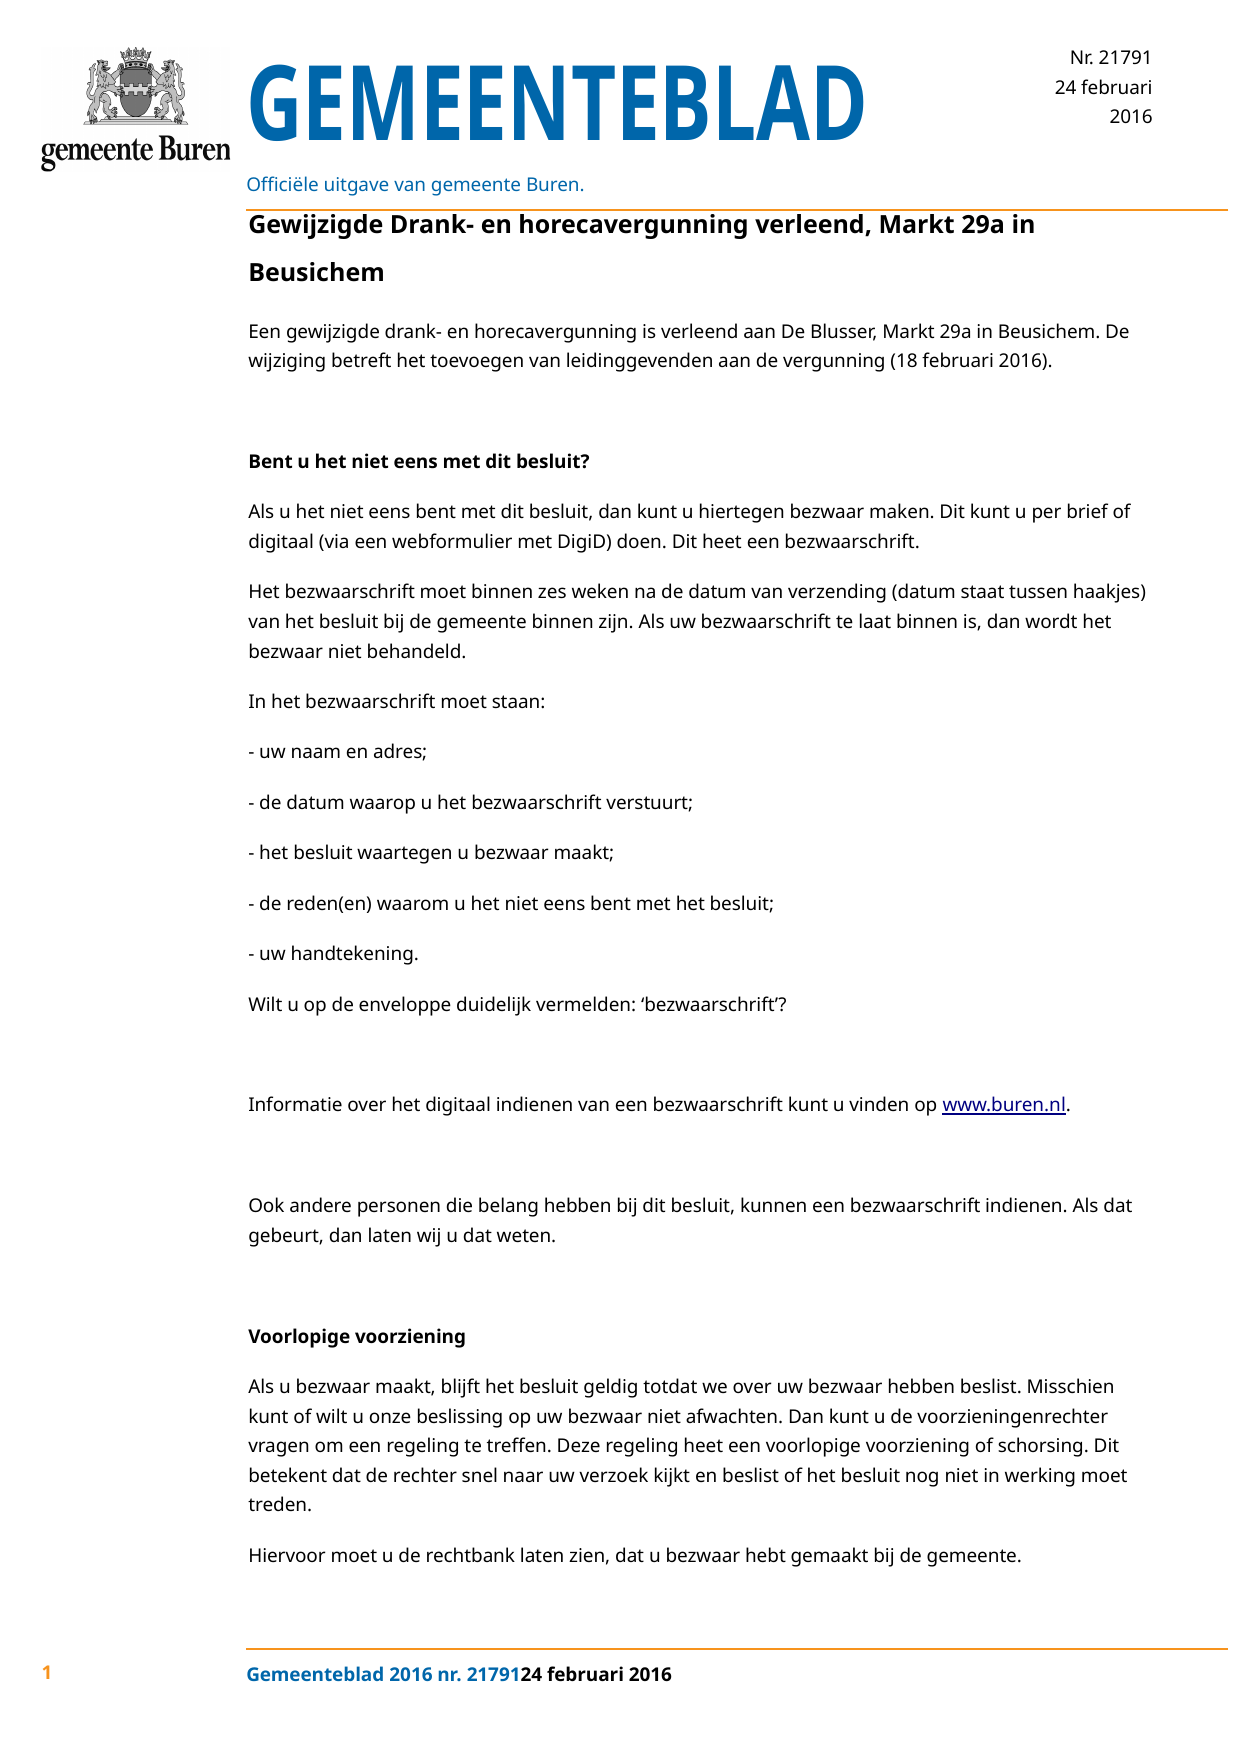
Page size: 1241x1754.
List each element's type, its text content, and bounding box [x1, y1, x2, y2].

text In het bezwaarschrift moet staan: [248, 688, 1152, 714]
text Wilt u op de enveloppe duidelijk vermelden: ‘bezwaarschrift’? [248, 991, 1152, 1017]
text Bent u het niet eens met dit besluit? [248, 448, 1152, 474]
picture [41, 47, 231, 172]
text Als u bezwaar maakt, blijft het besluit geldig totdat we over uw bezwaar hebben beslist. Misschien kunt of wilt u onze beslissing op uw bezwaar niet afwachten. Dan kunt u de voorzieningenrechter vragen om een regeling te treffen. Deze regeling heet een voorlopige voorziening of schorsing. Dit betekent dat de rechter snel naar uw verzoek kijkt en beslist of het besluit nog niet in werking moet treden. [248, 1373, 1152, 1517]
text Een gewijzigde drank- en horecavergunning is verleend aan De Blusser, Markt 29a in Beusichem. De wijziging betreft het toevoegen van leidinggevenden aan de vergunning (18 februari 2016). [248, 318, 1152, 373]
text Informatie over het digitaal indienen van een bezwaarschrift kunt u vinden op www.buren.nl. [248, 1092, 1152, 1117]
text - de datum waarop u het bezwaarschrift verstuurt; [248, 789, 1152, 815]
text Als u het niet eens bent met dit besluit, dan kunt u hiertegen bezwaar maken. Dit kunt u per brief of digitaal (via een webformulier met DigiD) doen. Dit heet een bezwaarschrift. [248, 499, 1152, 554]
text Gewijzigde Drank- en horecavergunning verleend, Markt 29a in Beusichem [248, 211, 1152, 288]
text Het bezwaarschrift moet binnen zes weken na de datum van verzending (datum staat tussen haakjes) van het besluit bij de gemeente binnen zijn. Als uw bezwaarschrift te laat binnen is, dan wordt het bezwaar niet behandeld. [248, 579, 1152, 664]
text Ook andere personen die belang hebben bij dit besluit, kunnen een bezwaarschrift indienen. Als dat gebeurt, dan laten wij u dat weten. [248, 1192, 1152, 1248]
text - uw handtekening. [248, 940, 1152, 966]
text Voorlopige voorziening [248, 1323, 1152, 1349]
text Hiervoor moet u de rechtbank laten zien, dat u bezwaar hebt gemaakt bij de gemeente. [248, 1542, 1152, 1568]
text - uw naam en adres; [248, 739, 1152, 764]
text - het besluit waartegen u bezwaar maakt; [248, 839, 1152, 865]
text - de reden(en) waarom u het niet eens bent met het besluit; [248, 890, 1152, 916]
